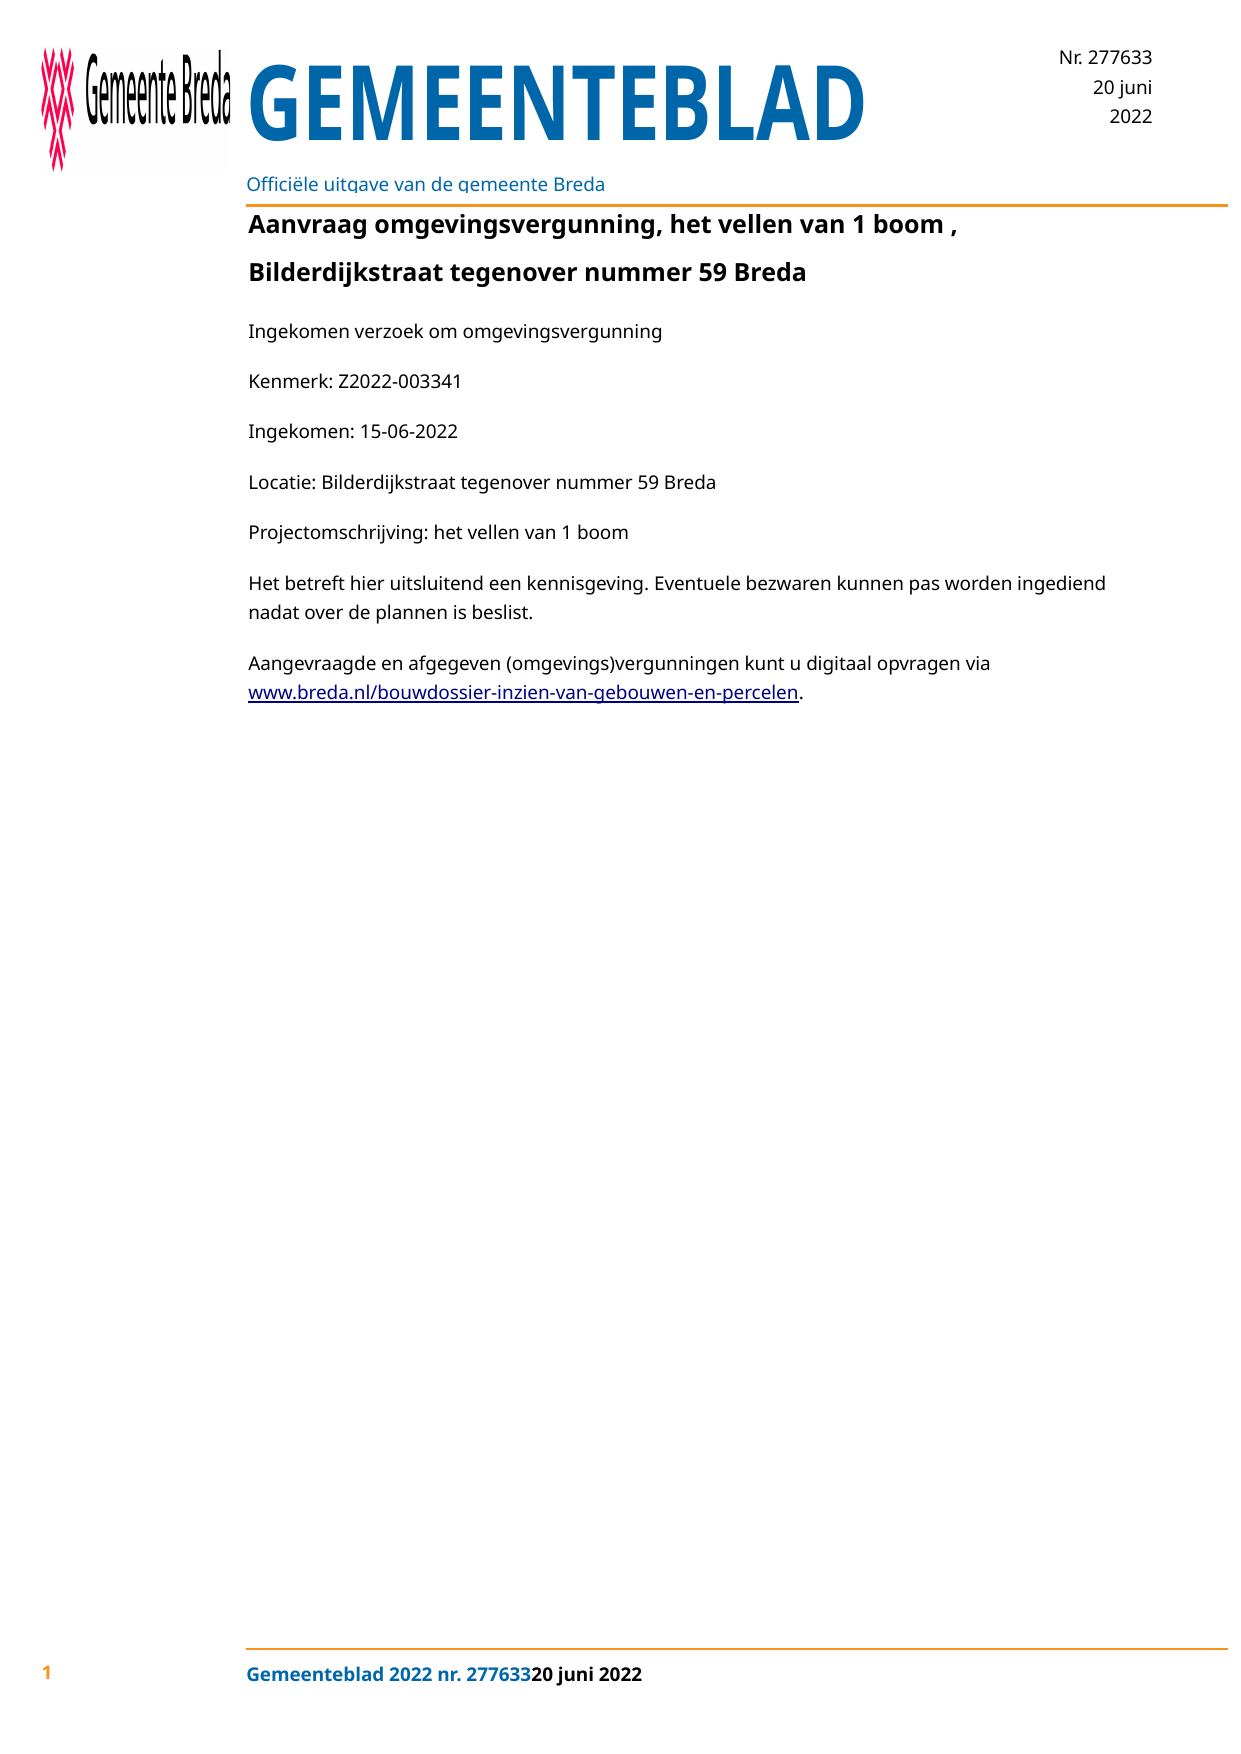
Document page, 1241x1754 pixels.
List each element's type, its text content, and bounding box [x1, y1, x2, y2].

text Kenmerk: Z2022-003341 [248, 368, 1152, 394]
text Aanvraag omgevingsvergunning, het vellen van 1 boom , Bilderdijkstraat tegenover nummer 59 Breda [248, 207, 1152, 288]
text Ingekomen verzoek om omgevingsvergunning [248, 318, 1152, 344]
text Aangevraagde en afgegeven (omgevings)vergunningen kunt u digitaal opvragen via www.breda.nl/bouwdossier-inzien-van-gebouwen-en-percelen. [248, 650, 1152, 705]
text Het betreft hier uitsluitend een kennisgeving. Eventuele bezwaren kunnen pas worden ingediend nadat over de plannen is beslist. [248, 570, 1152, 625]
text Locatie: Bilderdijkstraat tegenover nummer 59 Breda [248, 469, 1152, 495]
text Ingekomen: 15-06-2022 [248, 419, 1152, 444]
picture [41, 47, 231, 172]
text Projectomschrijving: het vellen van 1 boom [248, 519, 1152, 545]
